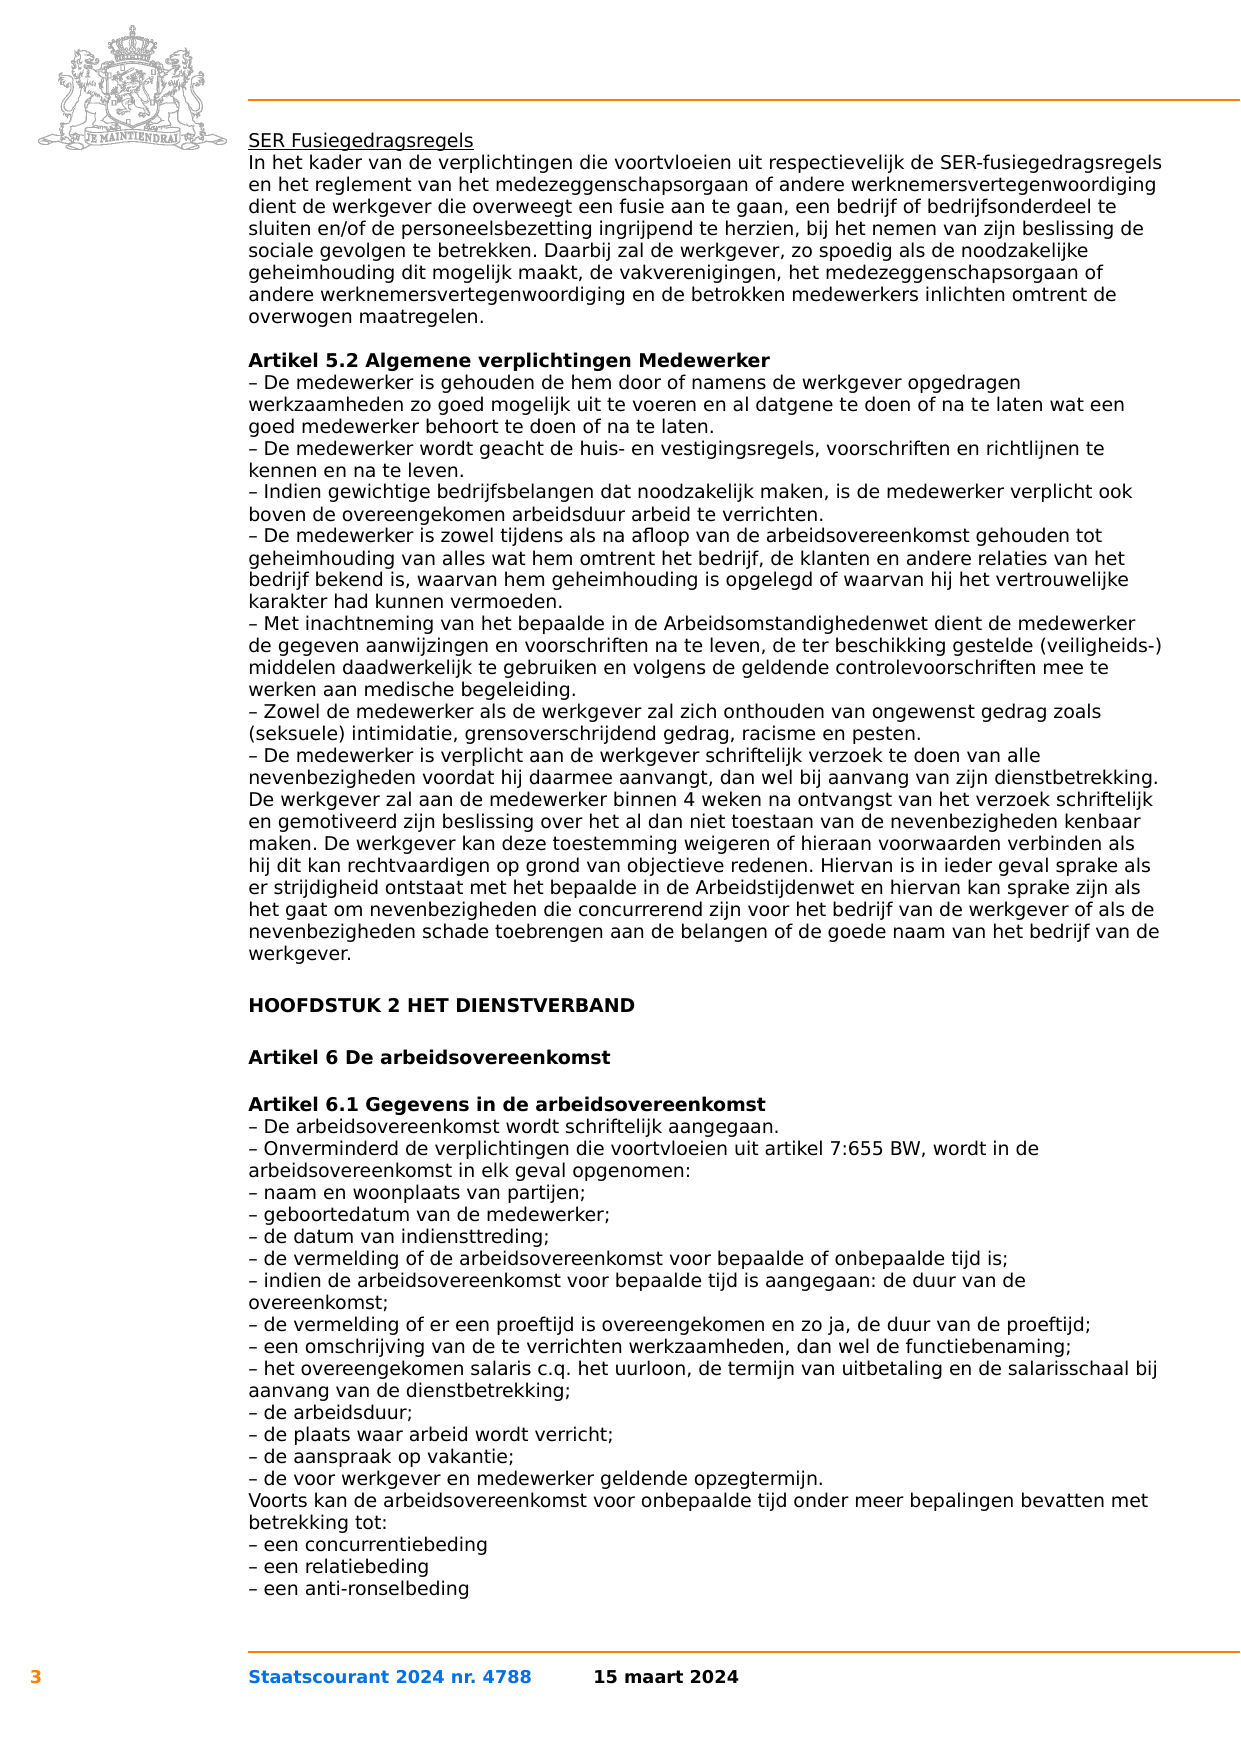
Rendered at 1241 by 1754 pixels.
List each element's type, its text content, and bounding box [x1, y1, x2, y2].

text – De medewerker is verplicht aan de werkgever schriftelijk verzoek te doen van alle nevenbezigheden voordat hij daarmee aanvangt, dan wel bij aanvang van zijn dienstbetrekking. De werkgever zal aan de medewerker binnen 4 weken na ontvangst van het verzoek schriftelijk en gemotiveerd zijn beslissing over het al dan niet toestaan van de nevenbezigheden kenbaar maken. De werkgever kan deze toestemming weigeren of hieraan voorwaarden verbinden als hij dit kan rechtvaardigen op grond van objectieve redenen. Hiervan is in ieder geval sprake als er strijdigheid ontstaat met het bepaalde in de Arbeidstijdenwet en hiervan kan sprake zijn als het gaat om nevenbezigheden die concurrerend zijn voor het bedrijf van de werkgever of als de nevenbezigheden schade toebrengen aan de belangen of de goede naam van het bedrijf van de werkgever. [248, 745, 1163, 965]
text – Met inachtneming van het bepaalde in de Arbeidsomstandighedenwet dient de medewerker de gegeven aanwijzingen en voorschriften na te leven, de ter beschikking gestelde (veiligheids-) middelen daadwerkelijk te gebruiken en volgens de geldende controlevoorschriften mee te werken aan medische begeleiding. [248, 613, 1163, 701]
text – Onverminderd de verplichtingen die voortvloeien uit artikel 7:655 BW, wordt in de arbeidsovereenkomst in elk geval opgenomen: [248, 1138, 1163, 1182]
text – een relatiebeding [248, 1556, 1163, 1577]
text – een concurrentiebeding [248, 1533, 1163, 1556]
subtitle Artikel 5.2 Algemene verplichtingen Medewerker [248, 349, 1163, 372]
text – de aanspraak op vakantie; [248, 1446, 1163, 1468]
text – De arbeidsovereenkomst wordt schriftelijk aangegaan. [248, 1116, 1163, 1138]
text Voorts kan de arbeidsovereenkomst voor onbepaalde tijd onder meer bepalingen bevatten met betrekking tot: [248, 1489, 1163, 1533]
text – het overeengekomen salaris c.q. het uurloon, de termijn van uitbetaling en de salarisschaal bij aanvang van de dienstbetrekking; [248, 1358, 1163, 1402]
text – de arbeidsduur; [248, 1402, 1163, 1424]
text – een anti-ronselbeding [248, 1577, 1163, 1599]
subtitle SER Fusiegedragsregels [248, 130, 1163, 152]
text – De medewerker wordt geacht de huis- en vestigingsregels, voorschriften en richtlijnen te kennen en na te leven. [248, 437, 1163, 481]
text In het kader van de verplichtingen die voortvloeien uit respectievelijk de SER-fusiegedragsregels en het reglement van het medezeggenschapsorgaan of andere werknemersvertegenwoordiging dient de werkgever die overweegt een fusie aan te gaan, een bedrijf of bedrijfsonderdeel te sluiten en/of de personeelsbezetting ingrijpend te herzien, bij het nemen van zijn beslissing de sociale gevolgen te betrekken. Daarbij zal de werkgever, zo spoedig als de noodzakelijke geheimhouding dit mogelijk maakt, de vakverenigingen, het medezeggenschapsorgaan of andere werknemersvertegenwoordiging en de betrokken medewerkers inlichten omtrent de overwogen maatregelen. [248, 152, 1163, 328]
text – de vermelding of er een proeftijd is overeengekomen en zo ja, de duur van de proeftijd; [248, 1314, 1163, 1336]
text – de vermelding of de arbeidsovereenkomst voor bepaalde of onbepaalde tijd is; [248, 1248, 1163, 1270]
subtitle Artikel 6 De arbeidsovereenkomst [248, 1047, 1163, 1069]
text – de plaats waar arbeid wordt verricht; [248, 1424, 1163, 1446]
text – naam en woonplaats van partijen; [248, 1182, 1163, 1204]
text – geboortedatum van de medewerker; [248, 1204, 1163, 1226]
text – Indien gewichtige bedrijfsbelangen dat noodzakelijk maken, is de medewerker verplicht ook boven de overeengekomen arbeidsduur arbeid te verrichten. [248, 481, 1163, 525]
subtitle Artikel 6.1 Gegevens in de arbeidsovereenkomst [248, 1094, 1163, 1116]
picture [38, 25, 227, 150]
text – De medewerker is zowel tijdens als na afloop van de arbeidsovereenkomst gehouden tot geheimhouding van alles wat hem omtrent het bedrijf, de klanten en andere relaties van het bedrijf bekend is, waarvan hem geheimhouding is opgelegd of waarvan hij het vertrouwelijke karakter had kunnen vermoeden. [248, 525, 1163, 613]
text – indien de arbeidsovereenkomst voor bepaalde tijd is aangegaan: de duur van de overeenkomst; [248, 1270, 1163, 1314]
text – de voor werkgever en medewerker geldende opzegtermijn. [248, 1468, 1163, 1489]
subtitle HOOFDSTUK 2 HET DIENSTVERBAND [248, 995, 1163, 1017]
text – Zowel de medewerker als de werkgever zal zich onthouden van ongewenst gedrag zoals (seksuele) intimidatie, grensoverschrijdend gedrag, racisme en pesten. [248, 701, 1163, 745]
text – een omschrijving van de te verrichten werkzaamheden, dan wel de functiebenaming; [248, 1336, 1163, 1358]
text – de datum van indiensttreding; [248, 1226, 1163, 1248]
text – De medewerker is gehouden de hem door of namens de werkgever opgedragen werkzaamheden zo goed mogelijk uit te voeren en al datgene te doen of na te laten wat een goed medewerker behoort te doen of na te laten. [248, 372, 1163, 437]
